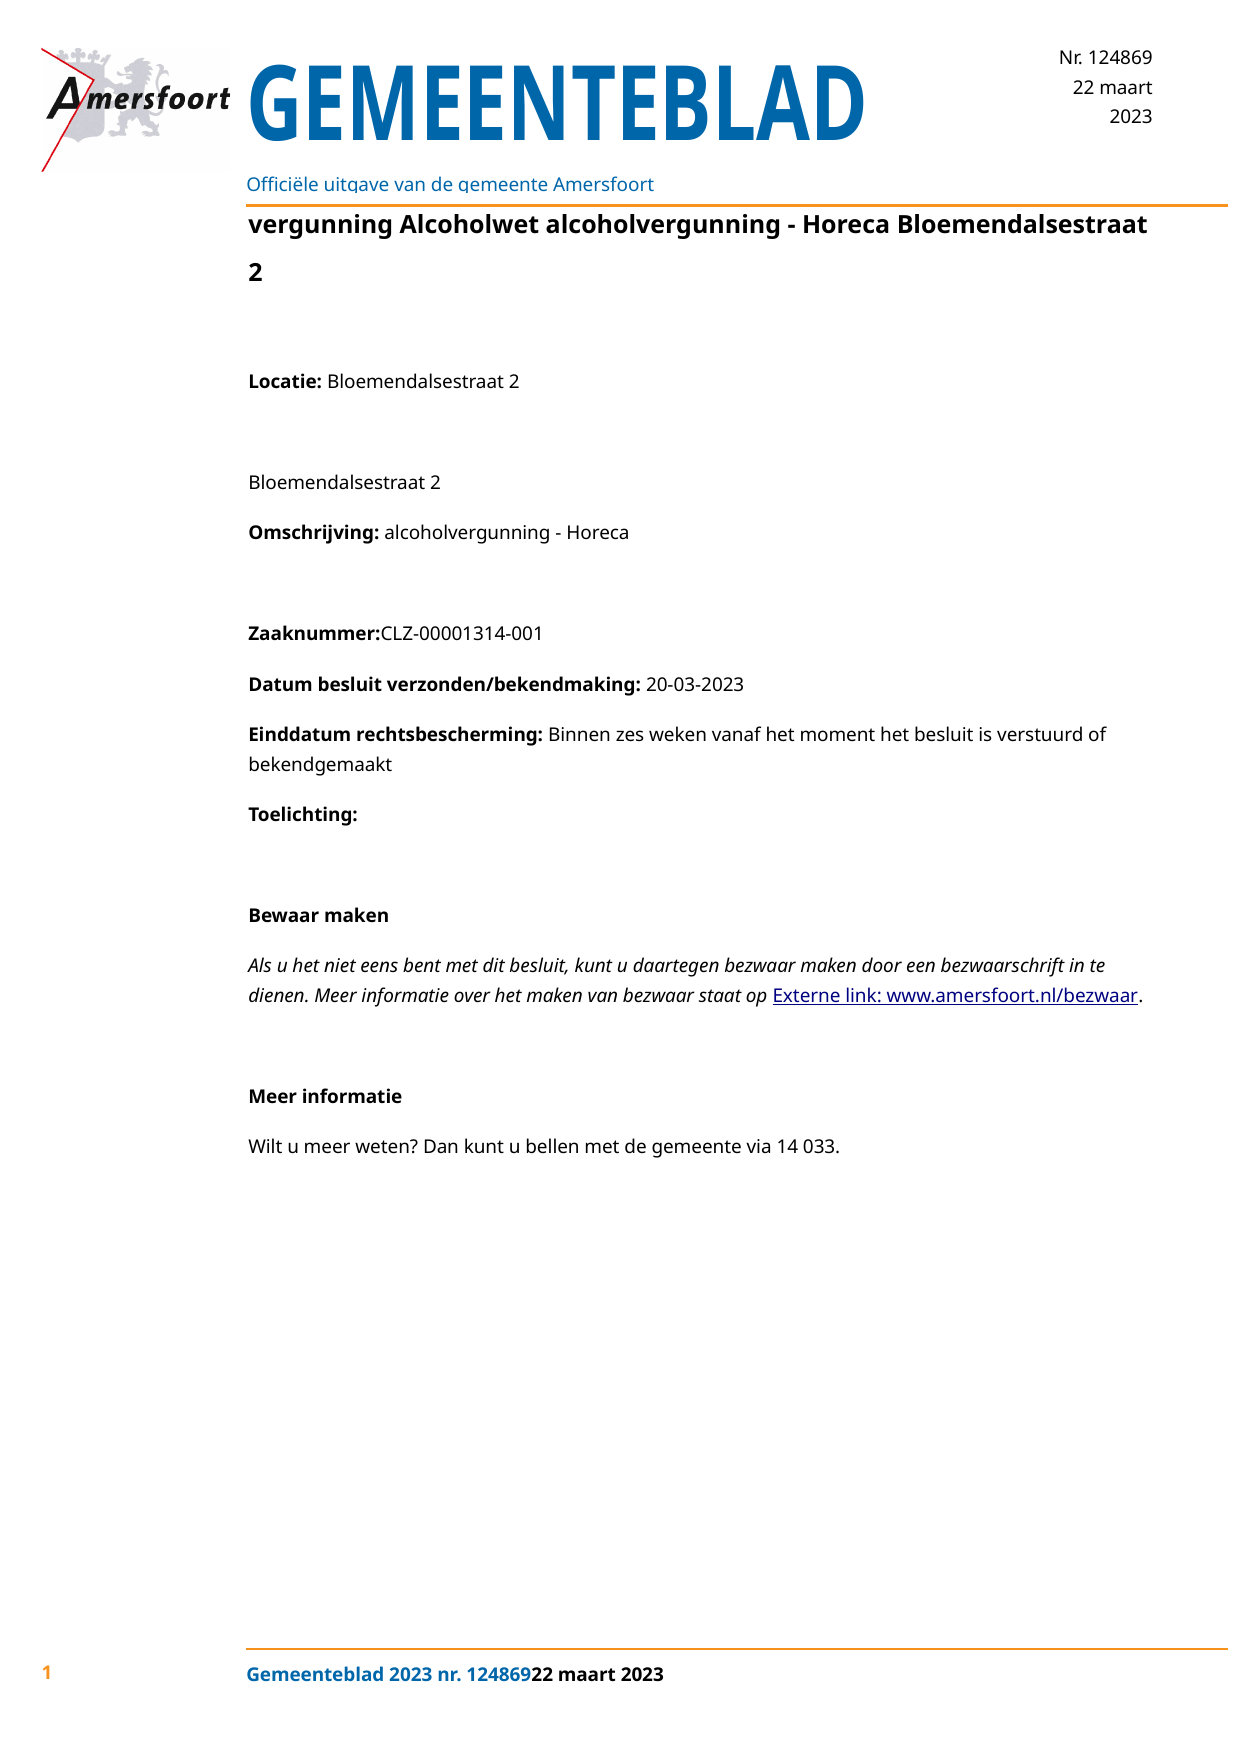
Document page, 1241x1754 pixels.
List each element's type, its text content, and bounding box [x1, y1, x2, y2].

text Bloemendalsestraat 2 [248, 469, 1152, 495]
picture [41, 47, 231, 172]
text Als u het niet eens bent met dit besluit, kunt u daartegen bezwaar maken door een bezwaarschrift in te dienen. Meer informatie over het maken van bezwaar staat op Externe link: www.amersfoort.nl/bezwaar. [248, 952, 1152, 1008]
text Einddatum rechtsbescherming: Binnen zes weken vanaf het moment het besluit is verstuurd of bekendgemaakt [248, 721, 1152, 777]
text Datum besluit verzonden/bekendmaking: 20-03-2023 [248, 671, 1152, 697]
text vergunning Alcoholwet alcoholvergunning - Horeca Bloemendalsestraat 2 [248, 207, 1152, 288]
text Omschrijving: alcoholvergunning - Horeca [248, 519, 1152, 545]
text Toelichting: [248, 801, 1152, 827]
text Zaaknummer:CLZ-00001314-001 [248, 620, 1152, 646]
text Wilt u meer weten? Dan kunt u bellen met de gemeente via 14 033. [248, 1133, 1152, 1159]
text Locatie: Bloemendalsestraat 2 [248, 368, 1152, 394]
text Meer informatie [248, 1083, 1152, 1109]
text Bewaar maken [248, 902, 1152, 928]
